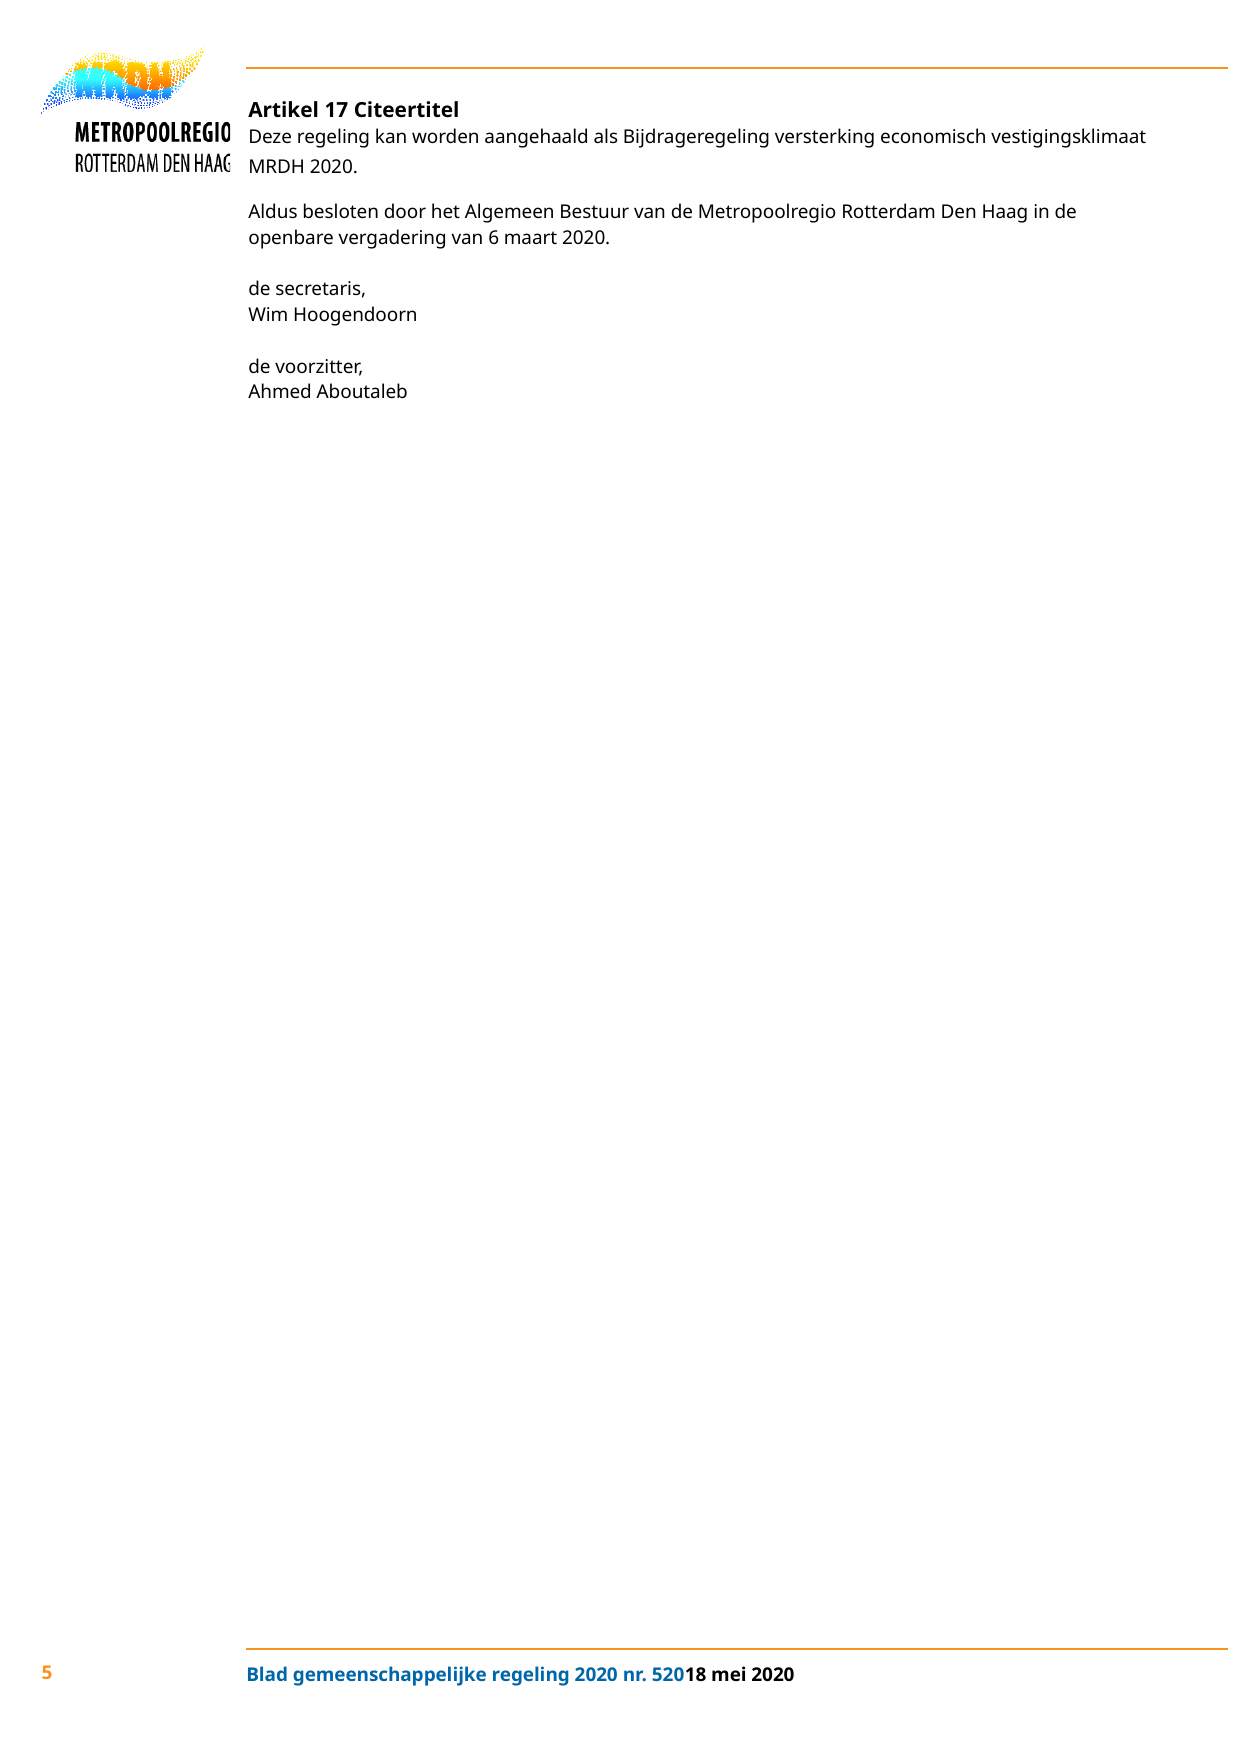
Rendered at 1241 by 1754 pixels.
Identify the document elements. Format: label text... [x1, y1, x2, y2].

text Wim Hoogendoorn [248, 301, 1152, 327]
text Ahmed Aboutaleb [248, 378, 1152, 404]
text Deze regeling kan worden aangehaald als Bijdrageregeling versterking economisch vestigingsklimaat MRDH 2020. [248, 123, 1152, 178]
picture [41, 47, 231, 172]
text Aldus besloten door het Algemeen Bestuur van de Metropoolregio Rotterdam Den Haag in de openbare vergadering van 6 maart 2020. [248, 198, 1152, 250]
text de secretaris, [248, 276, 1152, 301]
text de voorzitter, [248, 353, 1152, 378]
text Artikel 17 Citeertitel [248, 95, 1152, 123]
